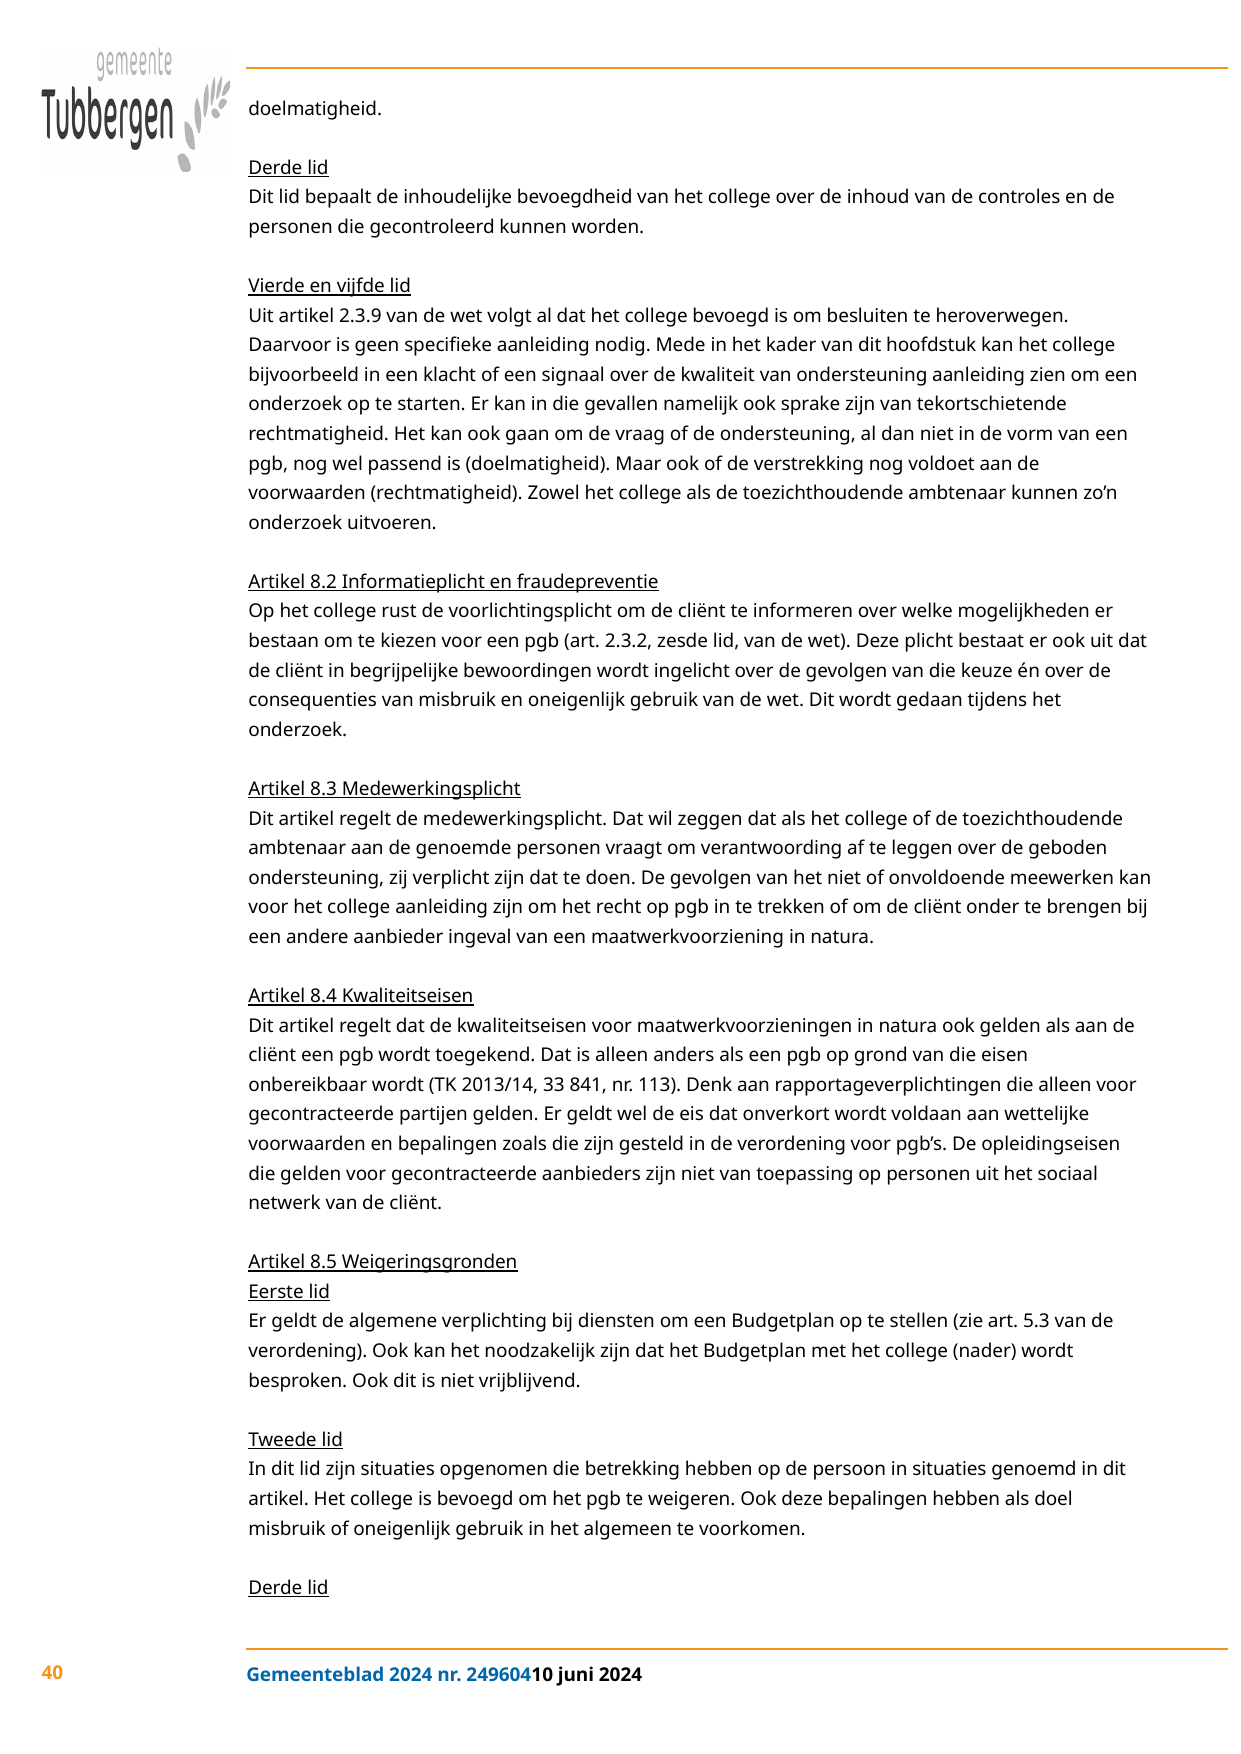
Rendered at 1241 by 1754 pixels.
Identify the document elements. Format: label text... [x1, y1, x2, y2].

text Artikel 8.4 Kwaliteitseisen [248, 982, 1152, 1008]
text Artikel 8.2 Informatieplicht en fraudepreventie [248, 568, 1152, 594]
text Vierde en vijfde lid [248, 272, 1152, 298]
text Tweede lid [248, 1426, 1152, 1452]
text Op het college rust de voorlichtingsplicht om de cliënt te informeren over welke mogelijkheden er bestaan om te kiezen voor een pgb (art. 2.3.2, zesde lid, van de wet). Deze plicht bestaat er ook uit dat de cliënt in begrijpelijke bewoordingen wordt ingelicht over de gevolgen van die keuze én over de consequenties van misbruik en oneigenlijk gebruik van de wet. Dit wordt gedaan tijdens het onderzoek. [248, 598, 1152, 742]
text Dit artikel regelt dat de kwaliteitseisen voor maatwerkvoorzieningen in natura ook gelden als aan de cliënt een pgb wordt toegekend. Dat is alleen anders als een pgb op grond van die eisen onbereikbaar wordt (TK 2013/14, 33 841, nr. 113). Denk aan rapportageverplichtingen die alleen voor gecontracteerde partijen gelden. Er geldt wel de eis dat onverkort wordt voldaan aan wettelijke voorwaarden en bepalingen zoals die zijn gesteld in de verordening voor pgb’s. De opleidingseisen die gelden voor gecontracteerde aanbieders zijn niet van toepassing op personen uit het sociaal netwerk van de cliënt. [248, 1012, 1152, 1215]
text Uit artikel 2.3.9 van de wet volgt al dat het college bevoegd is om besluiten te heroverwegen. Daarvoor is geen specifieke aanleiding nodig. Mede in het kader van dit hoofdstuk kan het college bijvoorbeeld in een klacht of een signaal over de kwaliteit van ondersteuning aanleiding zien om een onderzoek op te starten. Er kan in die gevallen namelijk ook sprake zijn van tekortschietende rechtmatigheid. Het kan ook gaan om de vraag of de ondersteuning, al dan niet in de vorm van een pgb, nog wel passend is (doelmatigheid). Maar ook of de verstrekking nog voldoet aan de voorwaarden (rechtmatigheid). Zowel het college als de toezichthoudende ambtenaar kunnen zo’n onderzoek uitvoeren. [248, 302, 1152, 535]
text Dit lid bepaalt de inhoudelijke bevoegdheid van het college over de inhoud van de controles en de personen die gecontroleerd kunnen worden. [248, 183, 1152, 239]
text Er geldt de algemene verplichting bij diensten om een Budgetplan op te stellen (zie art. 5.3 van de verordening). Ook kan het noodzakelijk zijn dat het Budgetplan met het college (nader) wordt besproken. Ook dit is niet vrijblijvend. [248, 1308, 1152, 1393]
text Eerste lid [248, 1278, 1152, 1304]
text Artikel 8.3 Medewerkingsplicht [248, 775, 1152, 801]
picture [41, 47, 231, 172]
text Artikel 8.5 Weigeringsgronden [248, 1248, 1152, 1274]
text In dit lid zijn situaties opgenomen die betrekking hebben op de persoon in situaties genoemd in dit artikel. Het college is bevoegd om het pgb te weigeren. Ook deze bepalingen hebben als doel misbruik of oneigenlijk gebruik in het algemeen te voorkomen. [248, 1456, 1152, 1541]
text Derde lid [248, 1574, 1152, 1600]
text Dit artikel regelt de medewerkingsplicht. Dat wil zeggen dat als het college of de toezichthoudende ambtenaar aan de genoemde personen vraagt om verantwoording af te leggen over de geboden ondersteuning, zij verplicht zijn dat te doen. De gevolgen van het niet of onvoldoende meewerken kan voor het college aanleiding zijn om het recht op pgb in te trekken of om de cliënt onder te brengen bij een andere aanbieder ingeval van een maatwerkvoorziening in natura. [248, 805, 1152, 949]
text doelmatigheid. [248, 95, 1152, 121]
text Derde lid [248, 154, 1152, 180]
